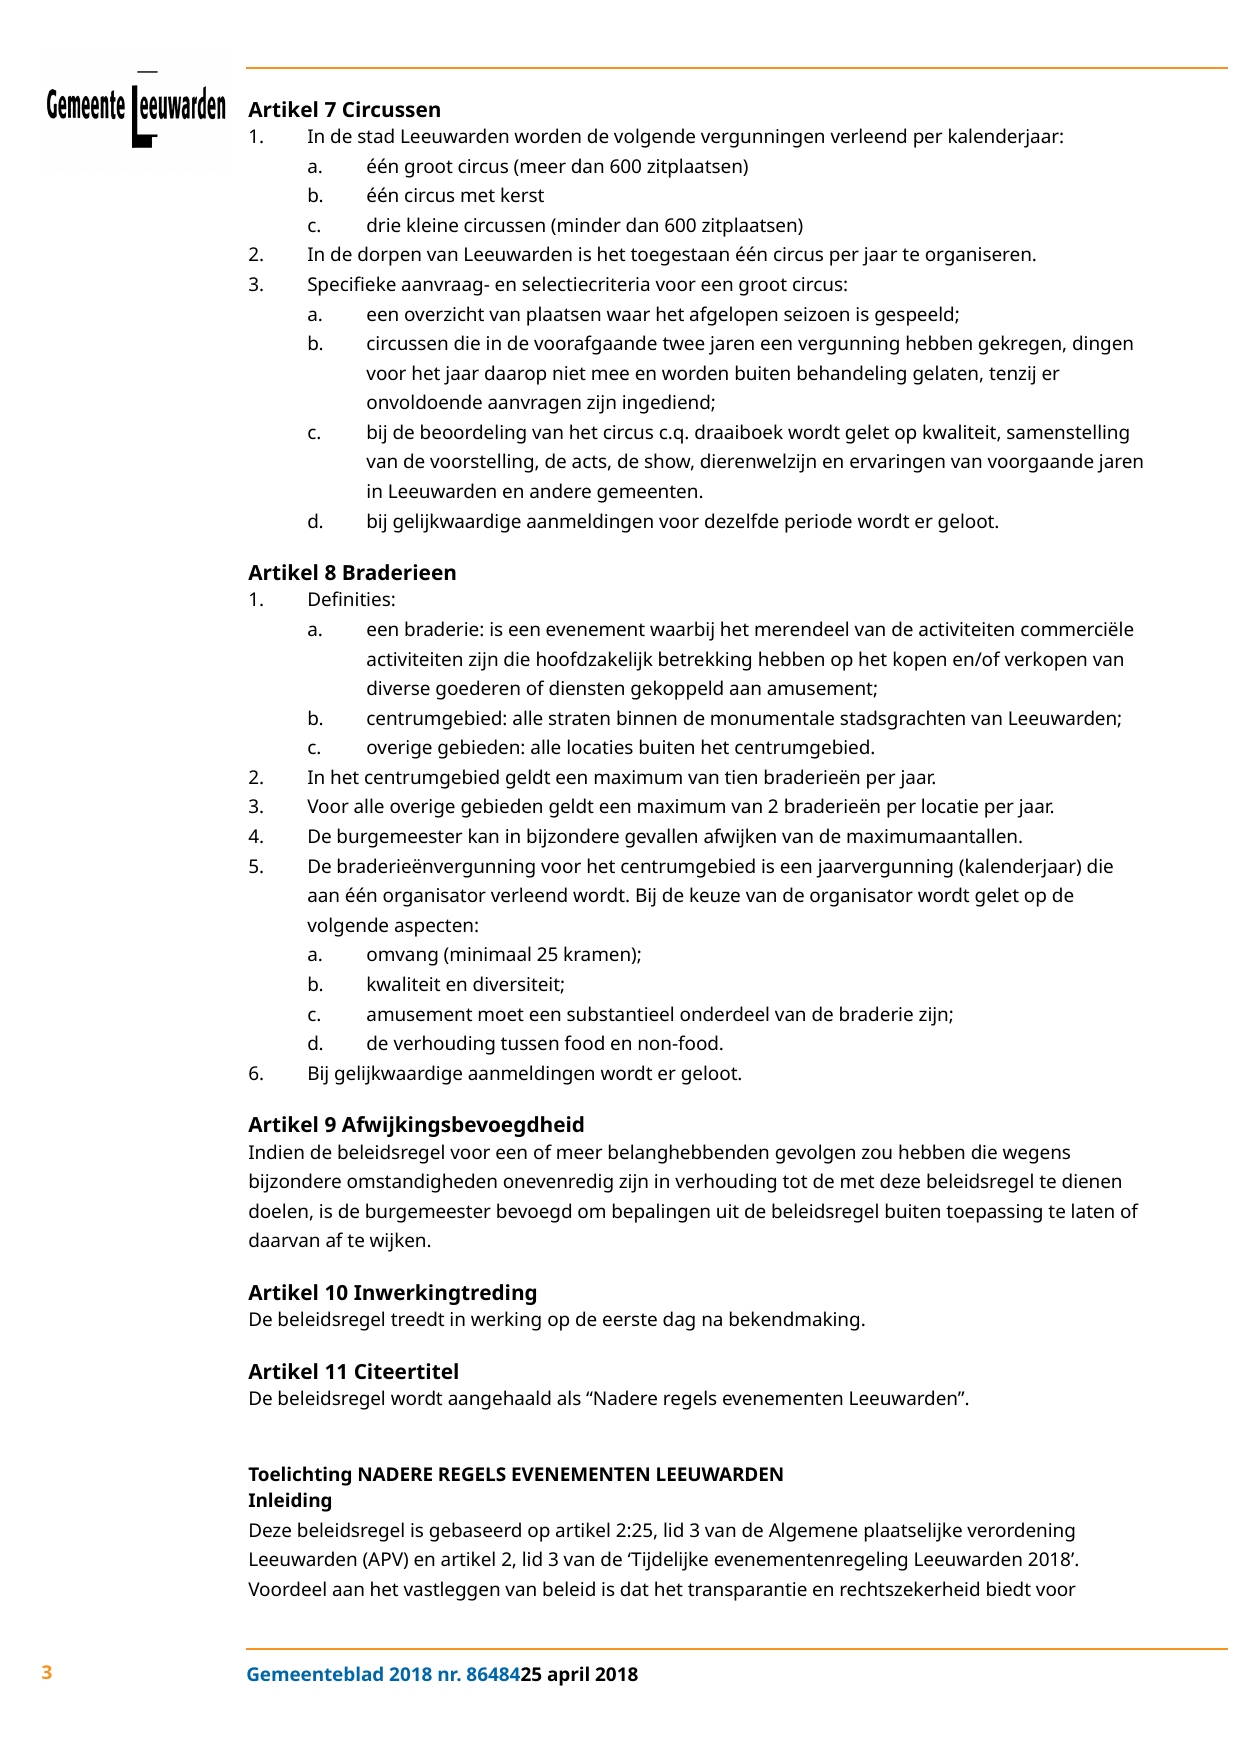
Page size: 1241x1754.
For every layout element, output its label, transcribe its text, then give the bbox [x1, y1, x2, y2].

list overige gebieden: alle locaties buiten het centrumgebied. [307, 734, 1152, 760]
text Artikel 9 Afwijkingsbevoegdheid [248, 1110, 1152, 1139]
text De beleidsregel treedt in werking op de eerste dag na bekendmaking. [248, 1306, 1152, 1332]
list drie kleine circussen (minder dan 600 zitplaatsen) [307, 212, 1152, 238]
list De braderieënvergunning voor het centrumgebied is een jaarvergunning (kalenderjaar) die aan één organisator verleend wordt. Bij de keuze van de organisator wordt gelet op de volgende aspecten: [248, 853, 1152, 938]
list amusement moet een substantieel onderdeel van de braderie zijn; [307, 1001, 1152, 1027]
list een overzicht van plaatsen waar het afgelopen seizoen is gespeeld; [307, 301, 1152, 326]
list bij gelijkwaardige aanmeldingen voor dezelfde periode wordt er geloot. [307, 508, 1152, 533]
list In de dorpen van Leeuwarden is het toegestaan één circus per jaar te organiseren. [248, 242, 1152, 267]
list Definities: [248, 587, 1152, 612]
list de verhouding tussen food en non-food. [307, 1030, 1152, 1056]
list Bij gelijkwaardige aanmeldingen wordt er geloot. [248, 1060, 1152, 1086]
picture [41, 47, 231, 172]
text Artikel 8 Braderieen [248, 558, 1152, 587]
list Voor alle overige gebieden geldt een maximum van 2 braderieën per locatie per jaar. [248, 794, 1152, 819]
list kwaliteit en diversiteit; [307, 971, 1152, 997]
list één groot circus (meer dan 600 zitplaatsen) [307, 153, 1152, 178]
text Indien de beleidsregel voor een of meer belanghebbenden gevolgen zou hebben die wegens bijzondere omstandigheden onevenredig zijn in verhouding tot de met deze beleidsregel te dienen doelen, is de burgemeester bevoegd om bepalingen uit de beleidsregel buiten toepassing te laten of daarvan af te wijken. [248, 1139, 1152, 1253]
list omvang (minimaal 25 kramen); [307, 942, 1152, 967]
text Artikel 7 Circussen [248, 95, 1152, 123]
list Specifieke aanvraag- en selectiecriteria voor een groot circus: [248, 271, 1152, 297]
text Artikel 10 Inwerkingtreding [248, 1278, 1152, 1306]
list De burgemeester kan in bijzondere gevallen afwijken van de maximumaantallen. [248, 823, 1152, 849]
text Inleiding [248, 1487, 1152, 1513]
text De beleidsregel wordt aangehaald als “Nadere regels evenementen Leeuwarden”. [248, 1385, 1152, 1411]
list In de stad Leeuwarden worden de volgende vergunningen verleend per kalenderjaar: [248, 123, 1152, 149]
text Artikel 11 Citeertitel [248, 1357, 1152, 1385]
list In het centrumgebied geldt een maximum van tien braderieën per jaar. [248, 764, 1152, 790]
list één circus met kerst [307, 182, 1152, 208]
list circussen die in de voorafgaande twee jaren een vergunning hebben gekregen, dingen voor het jaar daarop niet mee en worden buiten behandeling gelaten, tenzij er onvoldoende aanvragen zijn ingediend; [307, 330, 1152, 415]
text Toelichting NADERE REGELS EVENEMENTEN LEEUWARDEN [248, 1461, 1152, 1487]
text Deze beleidsregel is gebaseerd op artikel 2:25, lid 3 van de Algemene plaatselijke verordening Leeuwarden (APV) en artikel 2, lid 3 van de ‘Tijdelijke evenementenregeling Leeuwarden 2018’. Voordeel aan het vastleggen van beleid is dat het transparantie en rechtszekerheid biedt voor [248, 1517, 1152, 1602]
list bij de beoordeling van het circus c.q. draaiboek wordt gelet op kwaliteit, samenstelling van de voorstelling, de acts, de show, dierenwelzijn en ervaringen van voorgaande jaren in Leeuwarden en andere gemeenten. [307, 419, 1152, 504]
list een braderie: is een evenement waarbij het merendeel van de activiteiten commerciële activiteiten zijn die hoofdzakelijk betrekking hebben op het kopen en/of verkopen van diverse goederen of diensten gekoppeld aan amusement; [307, 616, 1152, 701]
list centrumgebied: alle straten binnen de monumentale stadsgrachten van Leeuwarden; [307, 705, 1152, 731]
